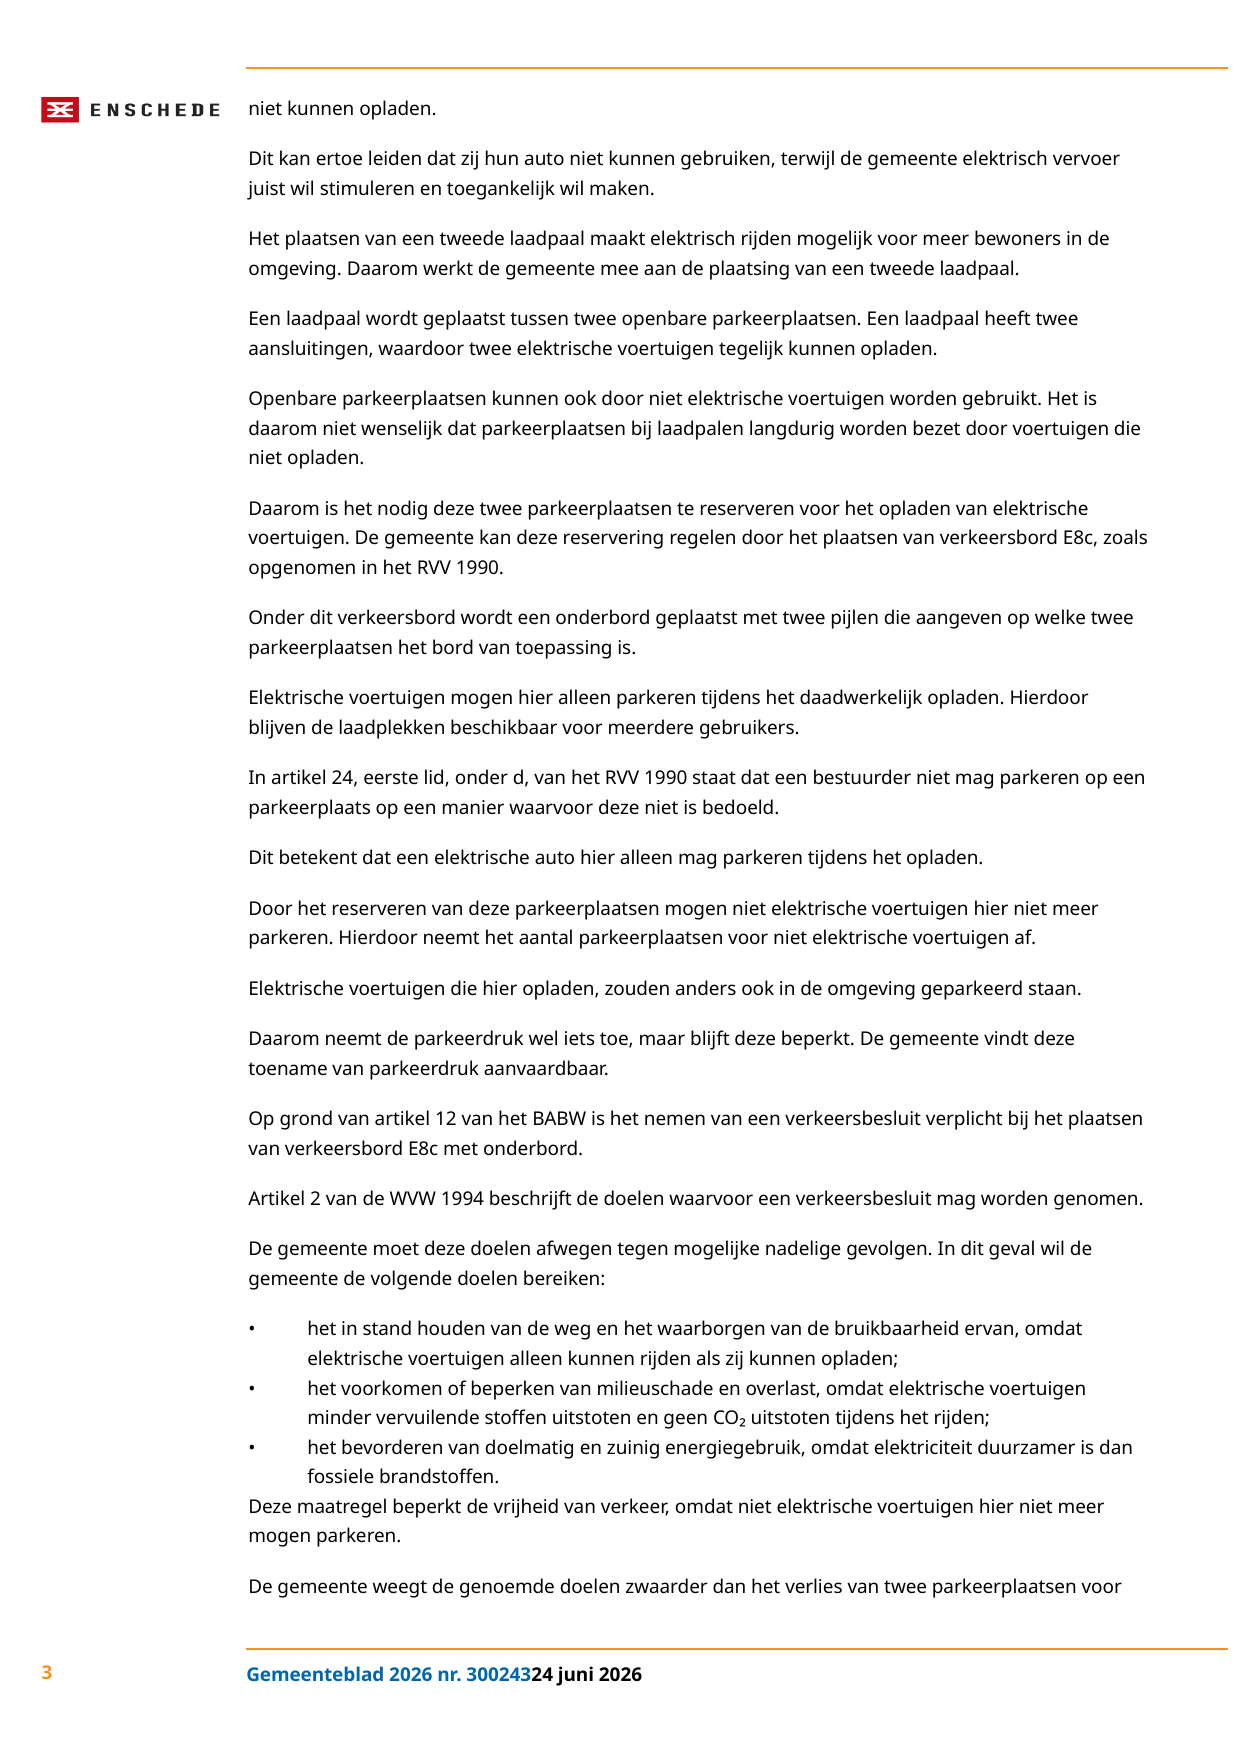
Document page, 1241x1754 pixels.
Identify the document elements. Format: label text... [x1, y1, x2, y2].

text Elektrische voertuigen die hier opladen, zouden anders ook in de omgeving geparkeerd staan. [248, 975, 1152, 1001]
text In artikel 24, eerste lid, onder d, van het RVV 1990 staat dat een bestuurder niet mag parkeren op een parkeerplaats op een manier waarvoor deze niet is bedoeld. [248, 764, 1152, 820]
list het voorkomen of beperken van milieuschade en overlast, omdat elektrische voertuigen minder vervuilende stoffen uitstoten en geen CO₂ uitstoten tijdens het rijden; [248, 1375, 1152, 1430]
text Door het reserveren van deze parkeerplaatsen mogen niet elektrische voertuigen hier niet meer parkeren. Hierdoor neemt het aantal parkeerplaatsen voor niet elektrische voertuigen af. [248, 895, 1152, 950]
text niet kunnen opladen. [248, 95, 1152, 121]
text Op grond van artikel 12 van het BABW is het nemen van een verkeersbesluit verplicht bij het plaatsen van verkeersbord E8c met onderbord. [248, 1105, 1152, 1161]
text Deze maatregel beperkt de vrijheid van verkeer, omdat niet elektrische voertuigen hier niet meer mogen parkeren. [248, 1493, 1152, 1548]
list het in stand houden van de weg en het waarborgen van de bruikbaarheid ervan, omdat elektrische voertuigen alleen kunnen rijden als zij kunnen opladen; [248, 1316, 1152, 1371]
text Een laadpaal wordt geplaatst tussen twee openbare parkeerplaatsen. Een laadpaal heeft twee aansluitingen, waardoor twee elektrische voertuigen tegelijk kunnen opladen. [248, 305, 1152, 361]
text Artikel 2 van de WVW 1994 beschrijft de doelen waarvoor een verkeersbesluit mag worden genomen. [248, 1185, 1152, 1211]
list het bevorderen van doelmatig en zuinig energiegebruik, omdat elektriciteit duurzamer is dan fossiele brandstoffen. [248, 1434, 1152, 1489]
text De gemeente weegt de genoemde doelen zwaarder dan het verlies van twee parkeerplaatsen voor [248, 1573, 1152, 1599]
text Het plaatsen van een tweede laadpaal maakt elektrisch rijden mogelijk voor meer bewoners in de omgeving. Daarom werkt de gemeente mee aan de plaatsing van een tweede laadpaal. [248, 225, 1152, 281]
text Elektrische voertuigen mogen hier alleen parkeren tijdens het daadwerkelijk opladen. Hierdoor blijven de laadplekken beschikbaar voor meerdere gebruikers. [248, 684, 1152, 740]
text Daarom neemt de parkeerdruk wel iets toe, maar blijft deze beperkt. De gemeente vindt deze toename van parkeerdruk aanvaardbaar. [248, 1025, 1152, 1081]
text Dit betekent dat een elektrische auto hier alleen mag parkeren tijdens het opladen. [248, 844, 1152, 870]
text De gemeente moet deze doelen afwegen tegen mogelijke nadelige gevolgen. In dit geval wil de gemeente de volgende doelen bereiken: [248, 1236, 1152, 1291]
text Openbare parkeerplaatsen kunnen ook door niet elektrische voertuigen worden gebruikt. Het is daarom niet wenselijk dat parkeerplaatsen bij laadpalen langdurig worden bezet door voertuigen die niet opladen. [248, 385, 1152, 470]
text Onder dit verkeersbord wordt een onderbord geplaatst met twee pijlen die aangeven op welke twee parkeerplaatsen het bord van toepassing is. [248, 604, 1152, 660]
text Dit kan ertoe leiden dat zij hun auto niet kunnen gebruiken, terwijl de gemeente elektrisch vervoer juist wil stimuleren en toegankelijk wil maken. [248, 145, 1152, 201]
text Daarom is het nodig deze twee parkeerplaatsen te reserveren voor het opladen van elektrische voertuigen. De gemeente kan deze reservering regelen door het plaatsen van verkeersbord E8c, zoals opgenomen in het RVV 1990. [248, 495, 1152, 580]
picture [41, 47, 231, 172]
